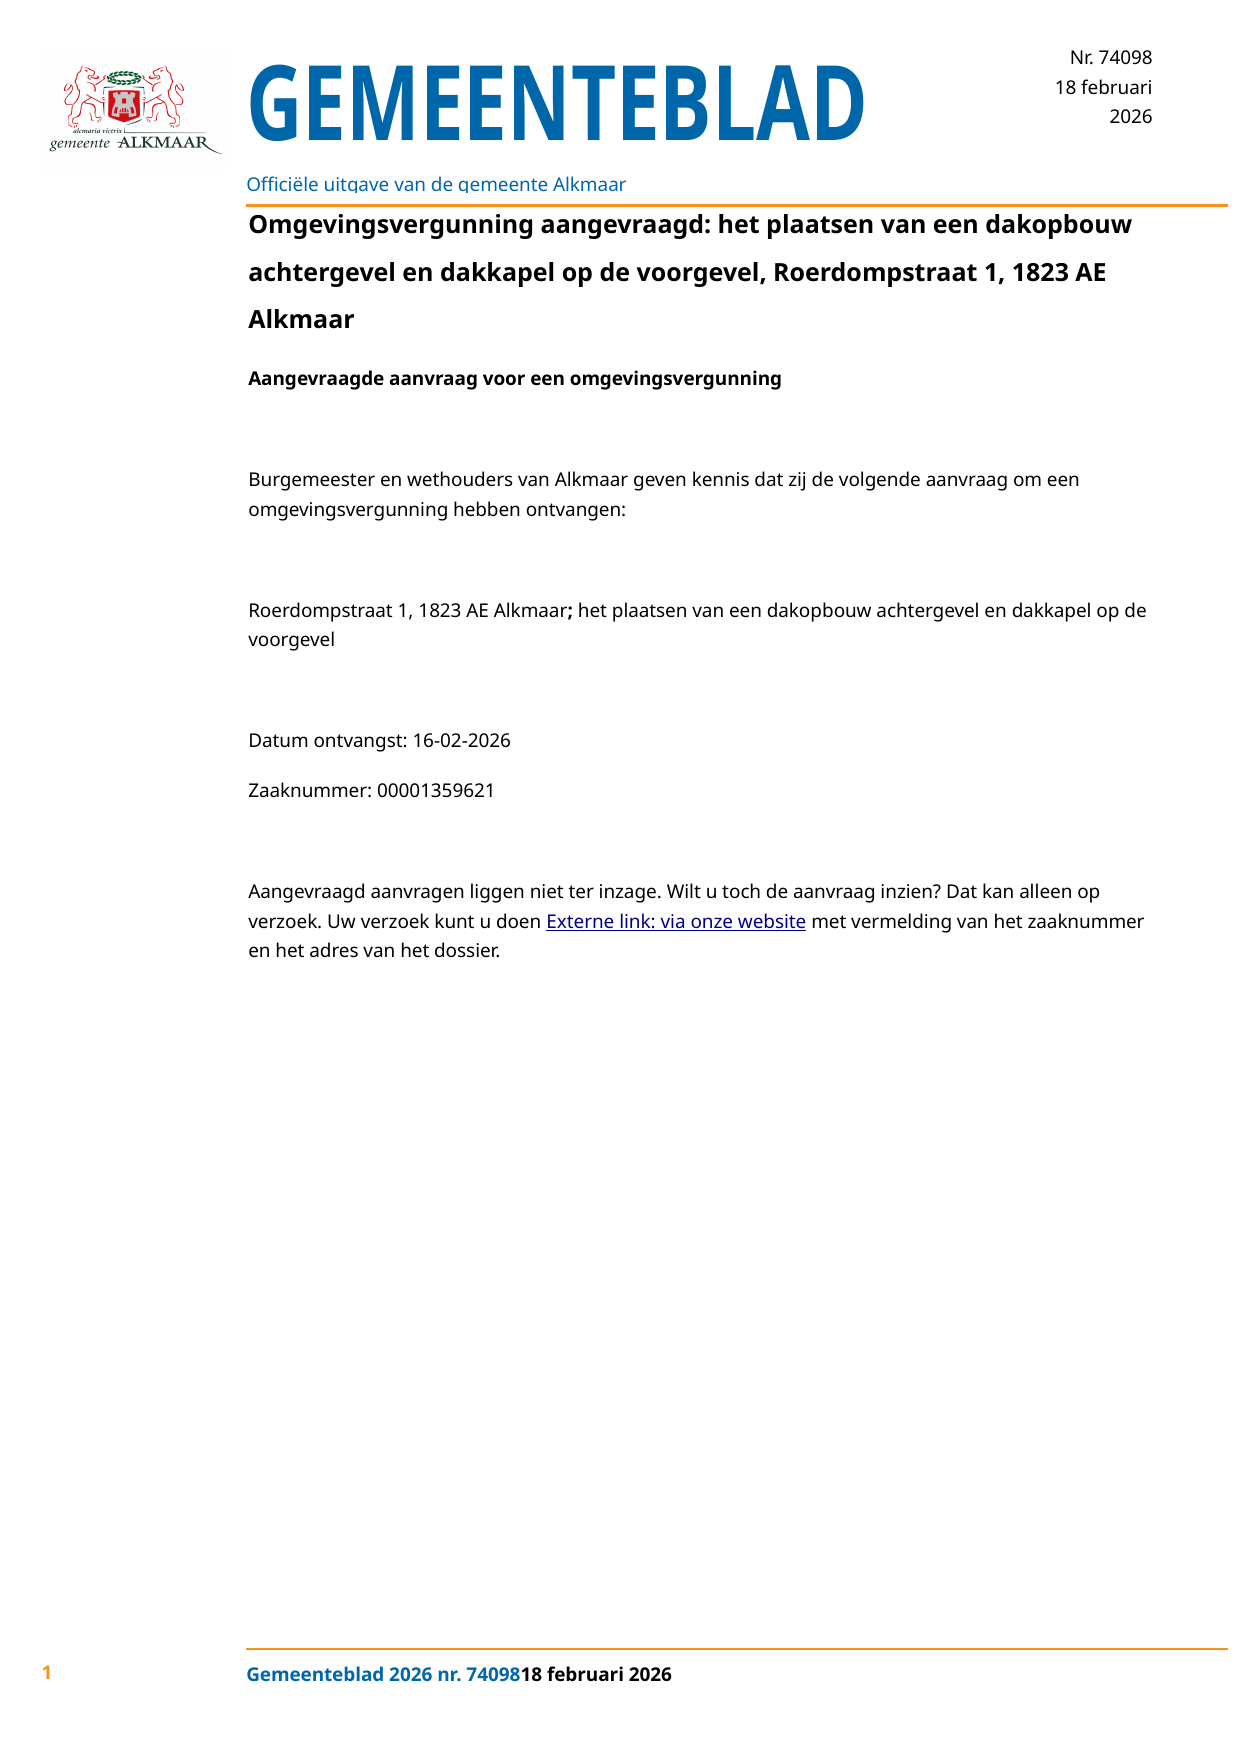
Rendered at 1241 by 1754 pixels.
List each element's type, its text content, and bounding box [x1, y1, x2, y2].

text Datum ontvangst: 16-02-2026 [248, 727, 1152, 753]
text Zaaknummer: 00001359621 [248, 778, 1152, 803]
text Aangevraagd aanvragen liggen niet ter inzage. Wilt u toch de aanvraag inzien? Dat kan alleen op verzoek. Uw verzoek kunt u doen Externe link: via onze website met vermelding van het zaaknummer en het adres van het dossier. [248, 878, 1152, 963]
picture [41, 47, 231, 172]
text Omgevingsvergunning aangevraagd: het plaatsen van een dakopbouw achtergevel en dakkapel op de voorgevel, Roerdompstraat 1, 1823 AE Alkmaar [248, 207, 1152, 336]
text Aangevraagde aanvraag voor een omgevingsvergunning [248, 366, 1152, 391]
text Burgemeester en wethouders van Alkmaar geven kennis dat zij de volgende aanvraag om een omgevingsvergunning hebben ontvangen: [248, 466, 1152, 522]
text Roerdompstraat 1, 1823 AE Alkmaar; het plaatsen van een dakopbouw achtergevel en dakkapel op de voorgevel [248, 597, 1152, 652]
